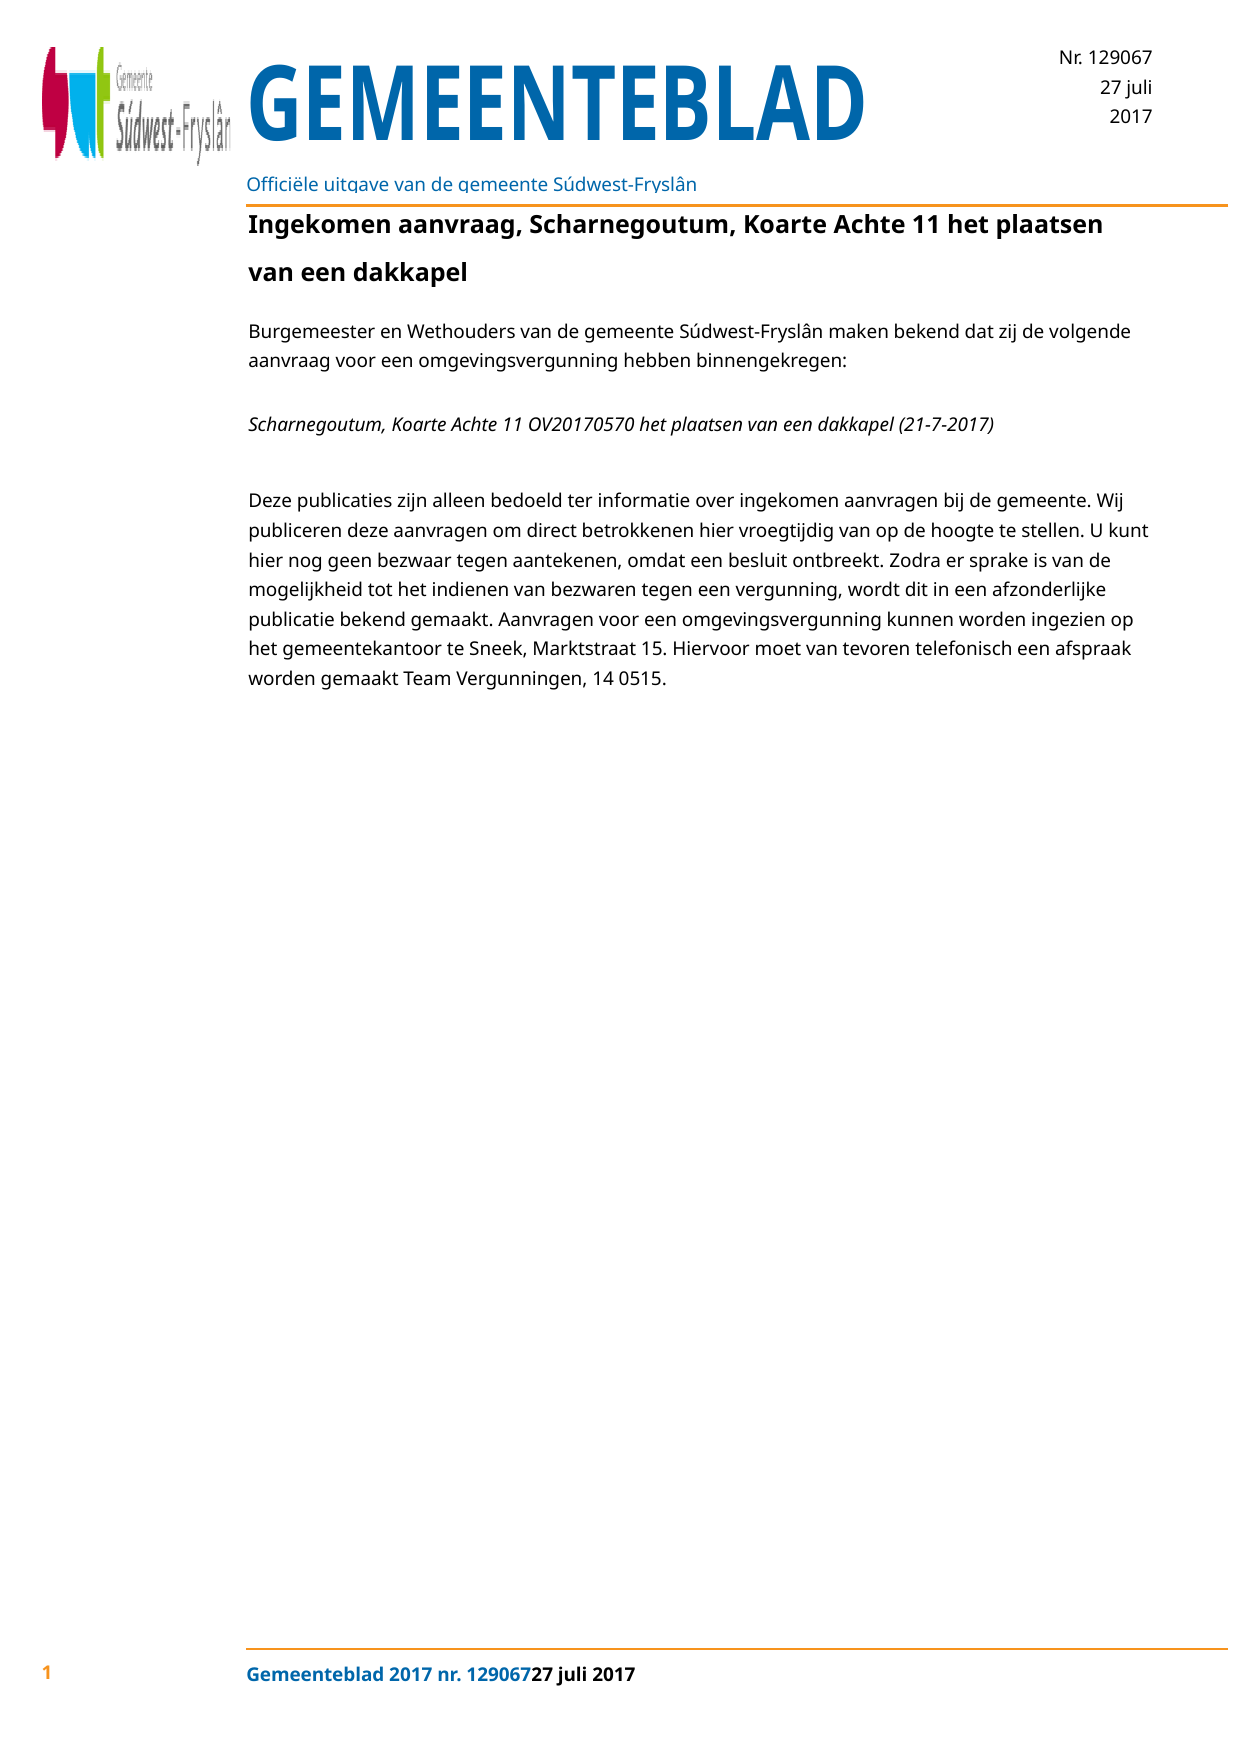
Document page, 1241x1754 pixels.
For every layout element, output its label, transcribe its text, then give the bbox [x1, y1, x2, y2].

text Ingekomen aanvraag, Scharnegoutum, Koarte Achte 11 het plaatsen van een dakkapel [248, 207, 1152, 288]
text Burgemeester en Wethouders van de gemeente Súdwest-Fryslân maken bekend dat zij de volgende aanvraag voor een omgevingsvergunning hebben binnengekregen: [248, 318, 1152, 373]
text Scharnegoutum, Koarte Achte 11 OV20170570 het plaatsen van een dakkapel (21-7-2017) [248, 411, 1152, 437]
text Deze publicaties zijn alleen bedoeld ter informatie over ingekomen aanvragen bij de gemeente. Wij publiceren deze aanvragen om direct betrokkenen hier vroegtijdig van op de hoogte te stellen. U kunt hier nog geen bezwaar tegen aantekenen, omdat een besluit ontbreekt. Zodra er sprake is van de mogelijkheid tot het indienen van bezwaren tegen een vergunning, wordt dit in een afzonderlijke publicatie bekend gemaakt. Aanvragen voor een omgevingsvergunning kunnen worden ingezien op het gemeentekantoor te Sneek, Marktstraat 15. Hiervoor moet van tevoren telefonisch een afspraak worden gemaakt Team Vergunningen, 14 0515. [248, 488, 1152, 691]
picture [41, 47, 231, 172]
